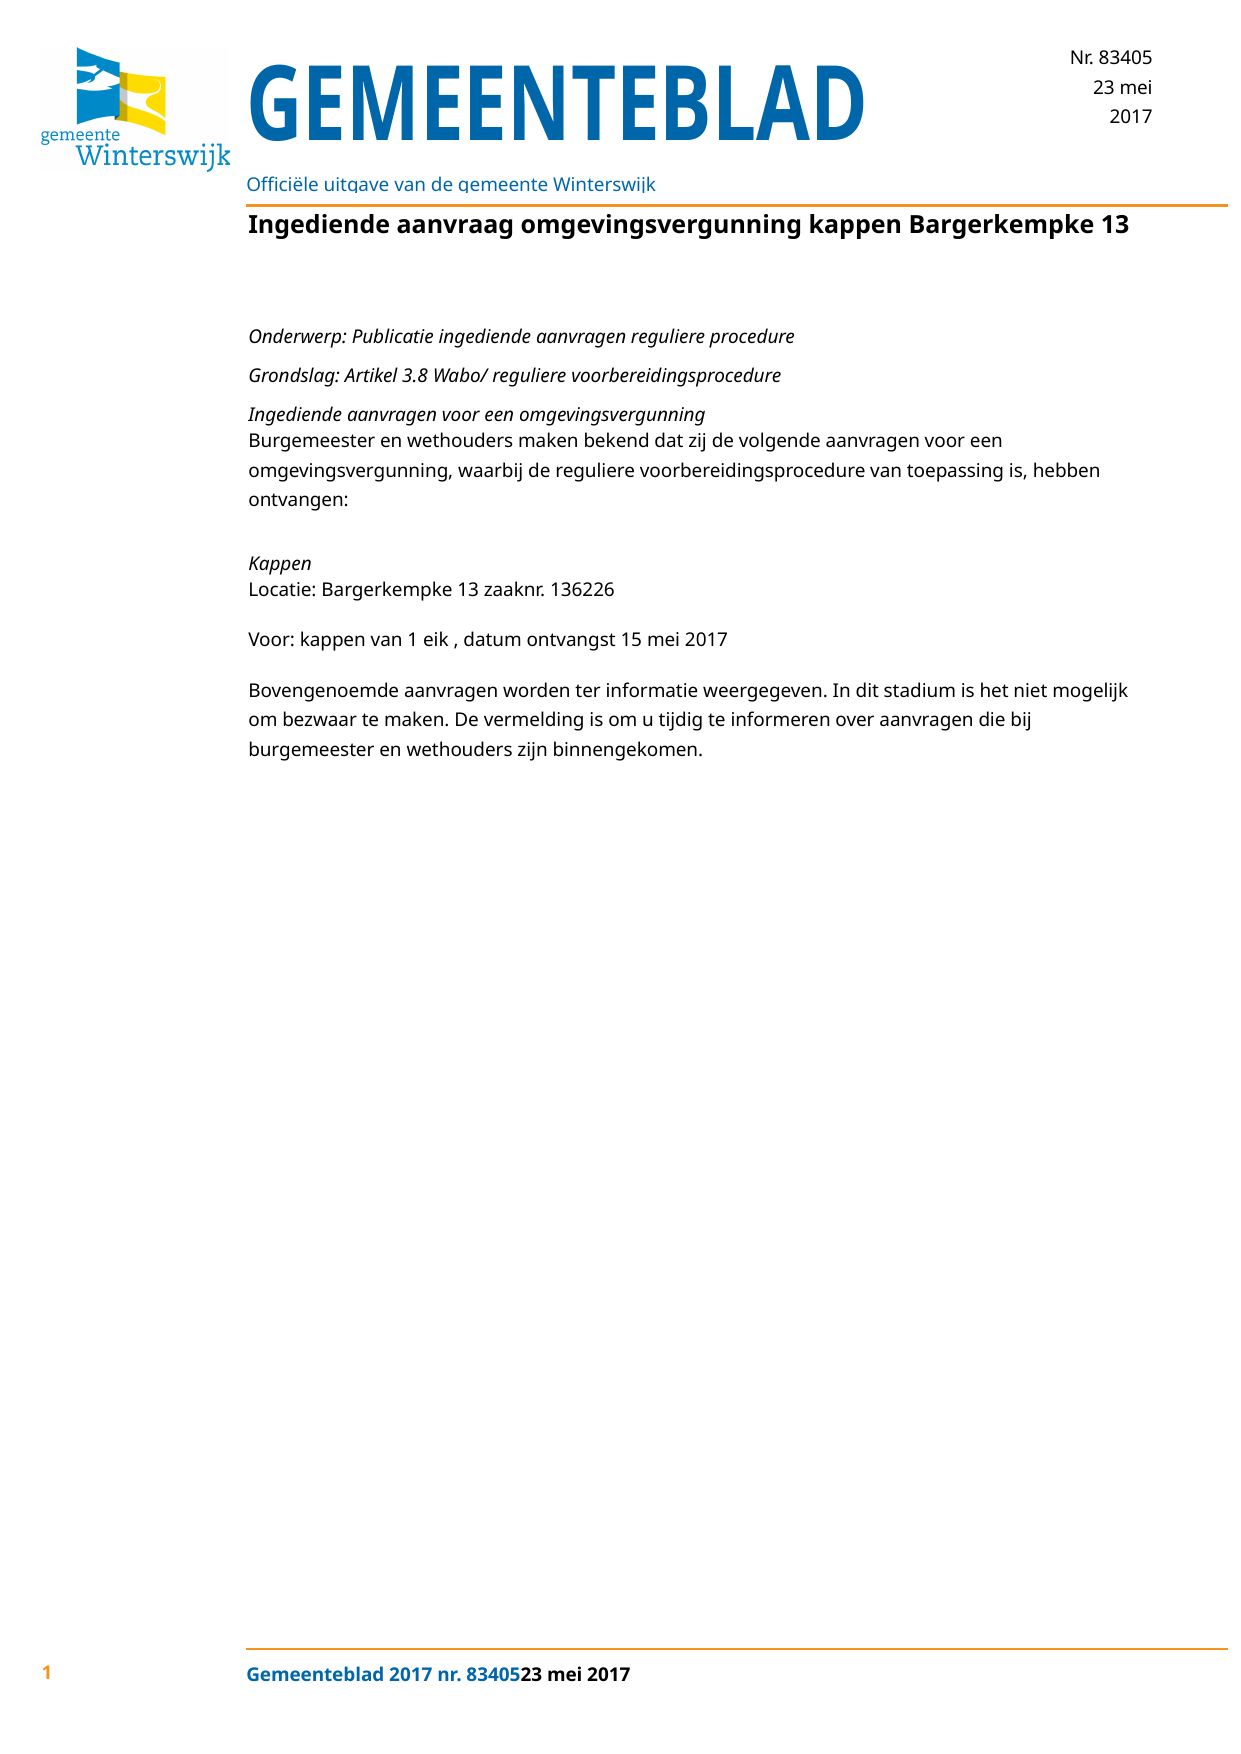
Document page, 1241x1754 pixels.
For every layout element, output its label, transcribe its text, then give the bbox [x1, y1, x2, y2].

picture [41, 47, 231, 172]
text Voor: kappen van 1 eik , datum ontvangst 15 mei 2017 [248, 627, 1152, 652]
text Burgemeester en wethouders maken bekend dat zij de volgende aanvragen voor een omgevingsvergunning, waarbij de reguliere voorbereidingsprocedure van toepassing is, hebben ontvangen: [248, 427, 1152, 512]
text Locatie: Bargerkempke 13 zaaknr. 136226 [248, 576, 1152, 602]
text Onderwerp: Publicatie ingediende aanvragen reguliere procedure [248, 323, 1152, 349]
picture [225, 153, 231, 162]
text Ingediende aanvragen voor een omgevingsvergunning [248, 402, 1152, 427]
text Grondslag: Artikel 3.8 Wabo/ reguliere voorbereidingsprocedure [248, 362, 1152, 388]
text Ingediende aanvraag omgevingsvergunning kappen Bargerkempke 13 [248, 207, 1152, 241]
text Kappen [248, 551, 1152, 576]
text Bovengenoemde aanvragen worden ter informatie weergegeven. In dit stadium is het niet mogelijk om bezwaar te maken. De vermelding is om u tijdig te informeren over aanvragen die bij burgemeester en wethouders zijn binnengekomen. [248, 677, 1152, 762]
